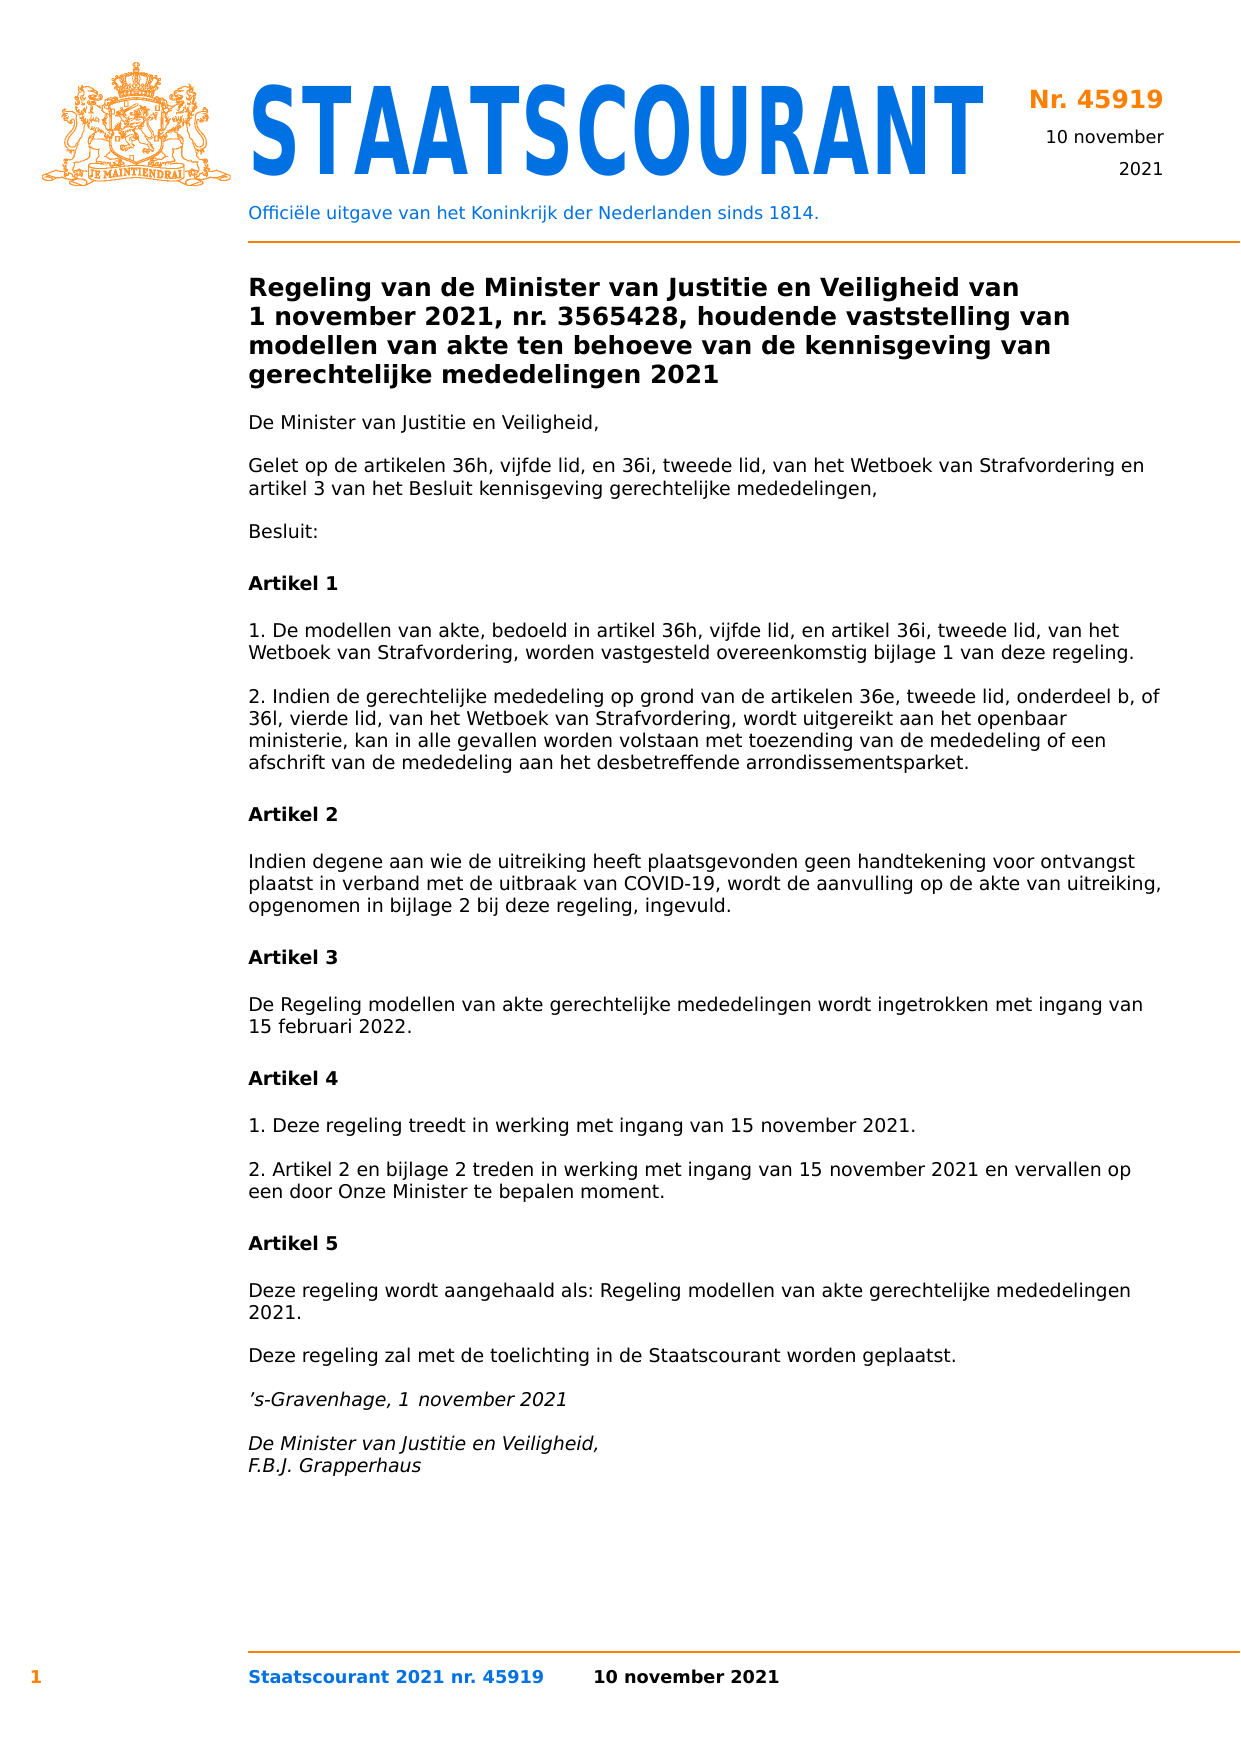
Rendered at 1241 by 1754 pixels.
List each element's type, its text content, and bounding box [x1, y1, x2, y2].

subtitle Artikel 3 [248, 947, 1163, 969]
text De Minister van Justitie en Veiligheid, F.B.J. Grapperhaus [248, 1433, 1163, 1477]
text Deze regeling zal met de toelichting in de Staatscourant worden geplaatst. [248, 1345, 1163, 1367]
text De Minister van Justitie en Veiligheid, [248, 412, 1163, 433]
table_cell 2021 [998, 153, 1240, 203]
text 2. Artikel 2 en bijlage 2 treden in werking met ingang van 15 november 2021 en vervallen op een door Onze Minister te bepalen moment. [248, 1159, 1163, 1203]
table_header [25, 62, 248, 241]
text Indien degene aan wie de uitreiking heeft plaatsgevonden geen handtekening voor ontvangst plaatst in verband met de uitbraak van COVID-19, wordt de aanvulling op de akte van uitreiking, opgenomen in bijlage 2 bij deze regeling, ingevuld. [248, 851, 1163, 917]
table_header Nr. 45919 [998, 62, 1240, 121]
subtitle Artikel 5 [248, 1233, 1163, 1254]
picture [41, 62, 231, 186]
text 1. De modellen van akte, bedoeld in artikel 36h, vijfde lid, en artikel 36i, tweede lid, van het Wetboek van Strafvordering, worden vastgesteld overeenkomstig bijlage 1 van deze regeling. [248, 620, 1163, 664]
subtitle Artikel 2 [248, 804, 1163, 826]
table_header STAATSCOURANT [248, 62, 998, 203]
subtitle Artikel 1 [248, 573, 1163, 595]
text Deze regeling wordt aangehaald als: Regeling modellen van akte gerechtelijke mededelingen 2021. [248, 1279, 1163, 1323]
text 2. Indien de gerechtelijke mededeling op grond van de artikelen 36e, tweede lid, onderdeel b, of 36l, vierde lid, van het Wetboek van Strafvordering, wordt uitgereikt aan het openbaar ministerie, kan in alle gevallen worden volstaan met toezending van de mededeling of een afschrift van de mededeling aan het desbetreffende arrondissementsparket. [248, 686, 1163, 774]
text De Regeling modellen van akte gerechtelijke mededelingen wordt ingetrokken met ingang van 15 februari 2022. [248, 994, 1163, 1038]
subtitle Artikel 4 [248, 1068, 1163, 1090]
text Besluit: [248, 521, 1163, 543]
text 1. Deze regeling treedt in werking met ingang van 15 november 2021. [248, 1115, 1163, 1137]
table_cell Officiële uitgave van het Koninkrijk der Nederlanden sinds 1814. [248, 203, 1240, 241]
subtitle Regeling van de Minister van Justitie en Veiligheid van 1 november 2021, nr. 3565428, houdende vaststelling van modellen van akte ten behoeve van de kennisgeving van gerechtelijke mededelingen 2021 [248, 273, 1163, 390]
text Gelet op de artikelen 36h, vijfde lid, en 36i, tweede lid, van het Wetboek van Strafvordering en artikel 3 van het Besluit kennisgeving gerechtelijke mededelingen, [248, 455, 1163, 499]
table_cell 10 november [998, 121, 1240, 153]
text ’s-Gravenhage, 1 november 2021 [248, 1389, 1163, 1411]
